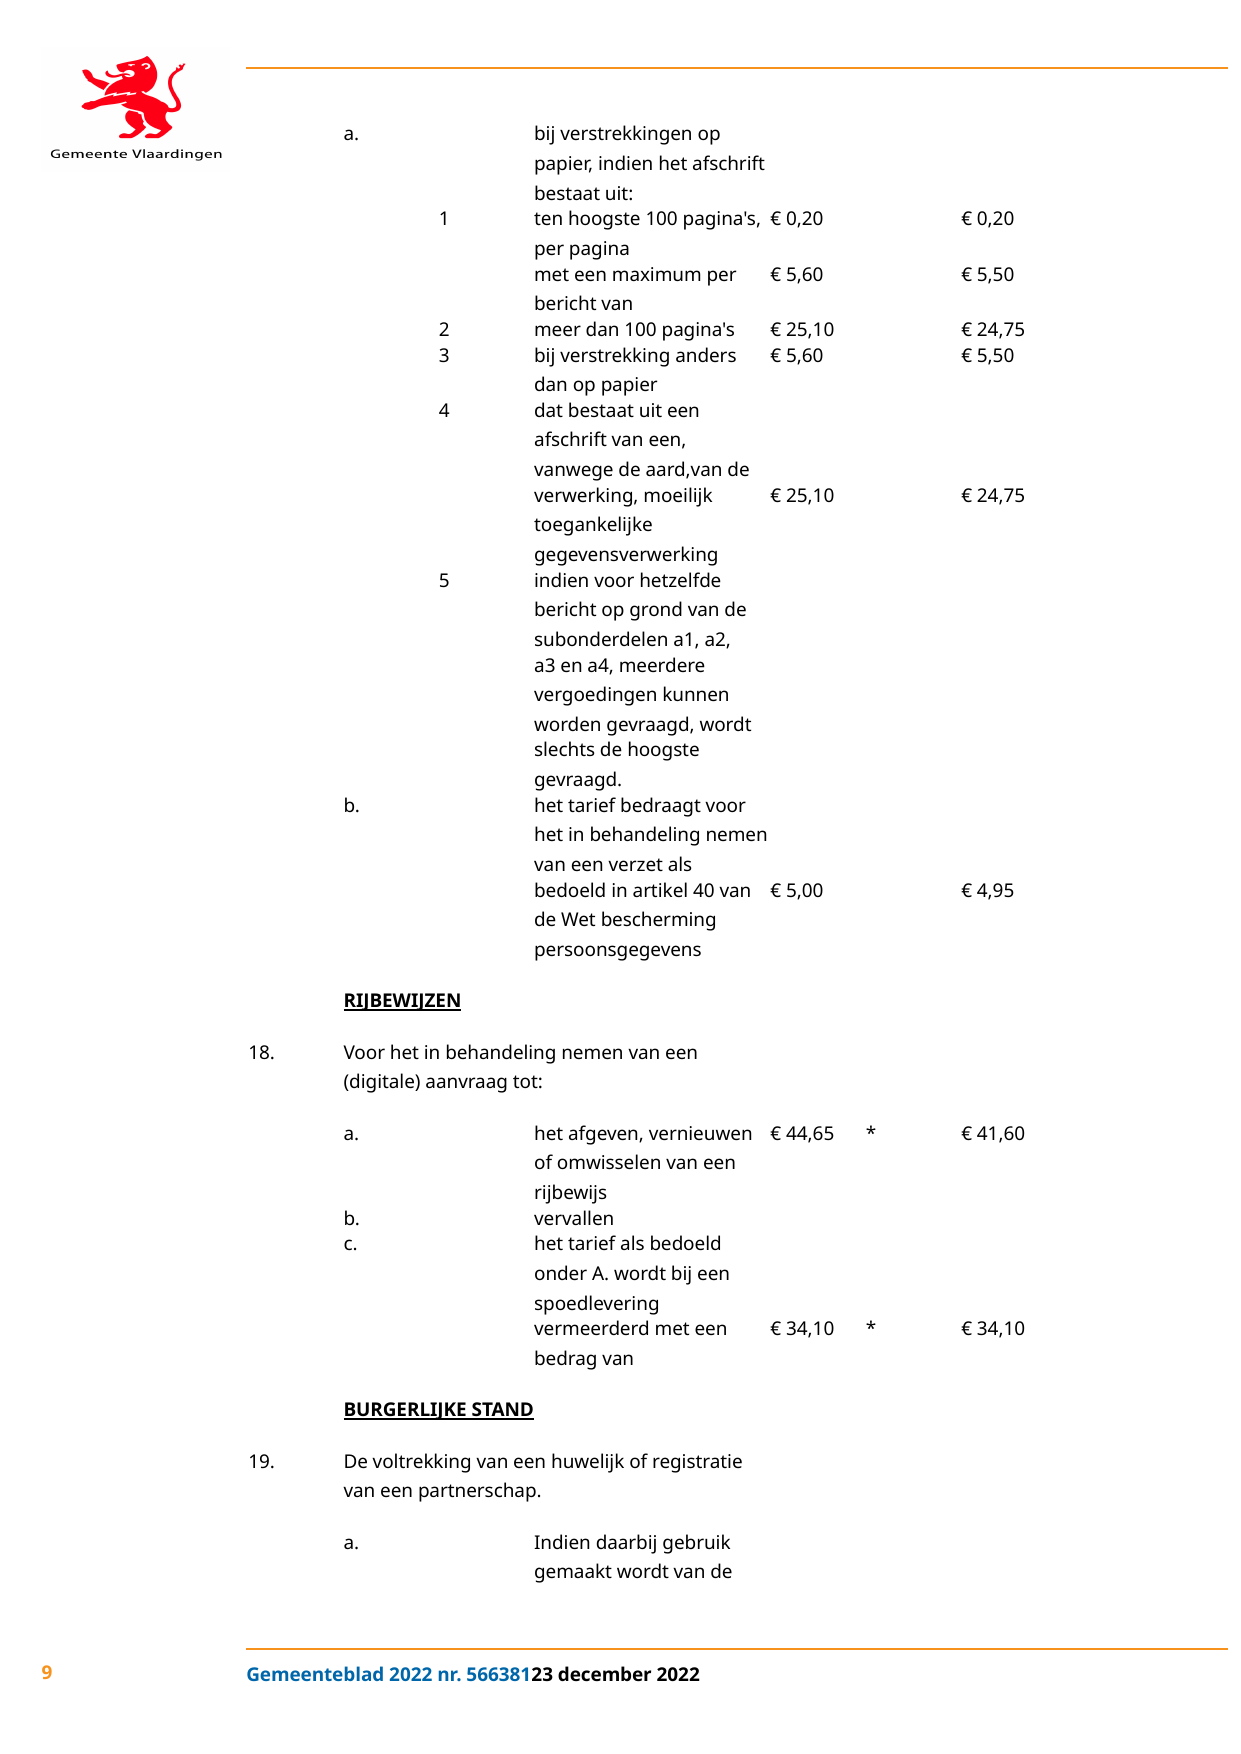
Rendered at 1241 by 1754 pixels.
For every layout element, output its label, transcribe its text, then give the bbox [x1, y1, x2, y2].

table_cell [770, 1503, 866, 1529]
table_cell [1056, 1013, 1152, 1039]
table_cell [961, 1231, 1056, 1316]
table_cell met een maximum per bericht van [534, 261, 770, 316]
table_cell De voltrekking van een huwelijk of registratie van een partnerschap. [343, 1448, 770, 1503]
table_cell [439, 261, 534, 316]
table_cell Voor het in behandeling nemen van een (digitale) aanvraag tot: [343, 1039, 770, 1094]
table_cell [770, 1205, 866, 1231]
table_cell [961, 95, 1056, 121]
table_cell [343, 342, 439, 397]
table_cell [439, 1094, 534, 1120]
table_cell bij verstrekkingen op papier, indien het afschrift bestaat uit: [534, 121, 770, 205]
table_cell [1056, 988, 1152, 1013]
table_cell a. [343, 1120, 439, 1205]
table_cell € 5,50 [961, 261, 1056, 316]
table_cell indien voor hetzelfde bericht op grond van de subonderdelen a1, a2, [534, 567, 770, 652]
table_cell [961, 1503, 1056, 1529]
table_cell [866, 988, 961, 1013]
table_cell [770, 1039, 866, 1094]
table_cell slechts de hoogste gevraagd. [534, 737, 770, 792]
picture [41, 47, 231, 172]
table_cell [439, 95, 534, 121]
table_cell [343, 877, 439, 962]
table_cell [866, 316, 961, 342]
table_cell [248, 877, 343, 962]
table_cell [866, 1529, 961, 1584]
table_cell [439, 962, 534, 987]
table_cell [1056, 1397, 1152, 1422]
table_cell [866, 261, 961, 316]
table_cell [343, 205, 439, 261]
table_cell RIJBEWIJZEN [343, 988, 770, 1013]
table_cell [961, 988, 1056, 1013]
table_cell [1056, 1503, 1152, 1529]
table_cell vervallen [534, 1205, 770, 1231]
table_cell [770, 397, 866, 482]
table_cell [1056, 261, 1152, 316]
table_cell [534, 1013, 770, 1039]
table_cell [770, 95, 866, 121]
table_cell c. [343, 1231, 439, 1316]
table_cell [770, 567, 866, 652]
table_cell [343, 1316, 439, 1371]
table_cell [534, 962, 770, 987]
table_cell [248, 988, 343, 1013]
table_cell [1056, 316, 1152, 342]
table_cell [1056, 1205, 1152, 1231]
table_cell € 5,60 [770, 261, 866, 316]
table_cell € 0,20 [961, 205, 1056, 261]
table_cell [343, 1503, 439, 1529]
table_cell [248, 1094, 343, 1120]
table_cell [1056, 482, 1152, 567]
table_cell [248, 962, 343, 987]
table_cell dat bestaat uit een afschrift van een, vanwege de aard,van de [534, 397, 770, 482]
table_cell € 34,10 [770, 1316, 866, 1371]
table_cell [248, 792, 343, 877]
table_cell [961, 962, 1056, 987]
table_cell [439, 1503, 534, 1529]
table_cell [1056, 962, 1152, 987]
table_cell [1056, 567, 1152, 652]
table_cell * [866, 1316, 961, 1371]
table_cell [770, 1397, 866, 1422]
table_cell [534, 1094, 770, 1120]
table_cell [866, 1448, 961, 1503]
table_cell b. [343, 1205, 439, 1231]
table_cell het tarief bedraagt voor het in behandeling nemen van een verzet als [534, 792, 770, 877]
table_cell [534, 95, 770, 121]
table_cell [961, 1013, 1056, 1039]
table_cell [866, 792, 961, 877]
table_cell [961, 397, 1056, 482]
table_cell [866, 1422, 961, 1448]
table_cell [439, 1120, 534, 1205]
table_cell [1056, 1094, 1152, 1120]
table_cell bedoeld in artikel 40 van de Wet bescherming persoonsgegevens [534, 877, 770, 962]
table_cell [1056, 342, 1152, 397]
table_cell [248, 1120, 343, 1205]
table_cell [248, 482, 343, 567]
table_cell * [866, 1120, 961, 1205]
table_cell 2 [439, 316, 534, 342]
table_cell [343, 95, 439, 121]
table_cell [1056, 1316, 1152, 1371]
table_cell [248, 652, 343, 737]
table_cell ten hoogste 100 pagina's, per pagina [534, 205, 770, 261]
table_cell [770, 1371, 866, 1397]
table_cell [1056, 121, 1152, 205]
table_cell [1056, 1448, 1152, 1503]
table_cell [248, 397, 343, 482]
table_cell 4 [439, 397, 534, 482]
table_cell [866, 567, 961, 652]
table_cell [248, 567, 343, 652]
table_cell [534, 1371, 770, 1397]
table_cell [439, 1013, 534, 1039]
table_cell a. [343, 1529, 439, 1584]
table_cell [343, 567, 439, 652]
table_cell bij verstrekking anders dan op papier [534, 342, 770, 397]
table_cell [770, 652, 866, 737]
table_cell [866, 342, 961, 397]
table_cell [248, 1422, 343, 1448]
table_cell € 44,65 [770, 1120, 866, 1205]
table_cell € 4,95 [961, 877, 1056, 962]
table_cell [439, 877, 534, 962]
table_cell [770, 1422, 866, 1448]
table_cell a3 en a4, meerdere vergoedingen kunnen worden gevraagd, wordt [534, 652, 770, 737]
table_cell het tarief als bedoeld onder A. wordt bij een spoedlevering [534, 1231, 770, 1316]
table_cell [866, 95, 961, 121]
table_cell [343, 962, 439, 987]
table_cell [866, 1503, 961, 1529]
table_cell € 41,60 [961, 1120, 1056, 1205]
table_cell [1056, 205, 1152, 261]
table_cell [770, 1231, 866, 1316]
table_cell [770, 962, 866, 987]
table_cell [248, 737, 343, 792]
table_cell 19. [248, 1448, 343, 1503]
table_cell [1056, 1422, 1152, 1448]
table_cell [1056, 652, 1152, 737]
table_cell [866, 205, 961, 261]
table_cell [534, 1422, 770, 1448]
table_cell [248, 95, 343, 121]
table_cell [343, 1371, 439, 1397]
table_cell [866, 1371, 961, 1397]
table_cell [961, 1529, 1056, 1584]
table_cell [961, 1397, 1056, 1422]
table_cell [770, 1529, 866, 1584]
table_cell € 5,00 [770, 877, 866, 962]
table_cell [248, 121, 343, 205]
table_cell [961, 737, 1056, 792]
table_cell € 5,60 [770, 342, 866, 397]
table_cell b. [343, 792, 439, 877]
table_cell [1056, 1529, 1152, 1584]
table_cell [343, 1422, 439, 1448]
table_cell [866, 1231, 961, 1316]
table_cell [866, 737, 961, 792]
table_cell [961, 652, 1056, 737]
table_cell [248, 1503, 343, 1529]
table_cell [248, 1397, 343, 1422]
table_cell € 5,50 [961, 342, 1056, 397]
table_cell [439, 121, 534, 205]
table_cell [866, 121, 961, 205]
table_cell [866, 652, 961, 737]
table_cell [961, 1094, 1056, 1120]
table_cell [343, 737, 439, 792]
table_cell [343, 1013, 439, 1039]
table_cell [866, 1094, 961, 1120]
table_cell [439, 1205, 534, 1231]
table_cell verwerking, moeilijk toegankelijke gegevensverwerking [534, 482, 770, 567]
table_cell € 24,75 [961, 482, 1056, 567]
table_cell [961, 121, 1056, 205]
table_cell [343, 316, 439, 342]
table_cell het afgeven, vernieuwen of omwisselen van een rijbewijs [534, 1120, 770, 1205]
table_cell [439, 792, 534, 877]
table_cell [439, 652, 534, 737]
table_cell [1056, 792, 1152, 877]
table_cell 1 [439, 205, 534, 261]
table_cell [866, 877, 961, 962]
table_cell [439, 1231, 534, 1316]
table_cell [866, 397, 961, 482]
table_cell [343, 397, 439, 482]
table_cell 3 [439, 342, 534, 397]
table_cell [770, 121, 866, 205]
table_cell € 25,10 [770, 482, 866, 567]
table_cell [248, 1316, 343, 1371]
table_cell [439, 1316, 534, 1371]
table_cell [770, 737, 866, 792]
table_cell [439, 1371, 534, 1397]
table_cell [1056, 1231, 1152, 1316]
table_cell [866, 482, 961, 567]
table_cell 5 [439, 567, 534, 652]
table_cell [248, 205, 343, 261]
table_cell [866, 1205, 961, 1231]
table_cell [248, 1205, 343, 1231]
table_cell [1056, 1371, 1152, 1397]
table_cell [961, 1371, 1056, 1397]
table_cell [770, 1013, 866, 1039]
table_cell [534, 1503, 770, 1529]
table_cell [439, 737, 534, 792]
table_cell [961, 1039, 1056, 1094]
table_cell [1056, 737, 1152, 792]
table_cell [439, 1422, 534, 1448]
table_cell [343, 482, 439, 567]
table_cell [770, 792, 866, 877]
table_cell 18. [248, 1039, 343, 1094]
table_cell [439, 482, 534, 567]
table_cell [961, 1205, 1056, 1231]
table_cell [248, 342, 343, 397]
table_cell € 25,10 [770, 316, 866, 342]
table_cell [1056, 397, 1152, 482]
table_cell [1056, 877, 1152, 962]
table_cell [439, 1529, 534, 1584]
table_cell vermeerderd met een bedrag van [534, 1316, 770, 1371]
table_cell [248, 316, 343, 342]
table_cell [248, 1371, 343, 1397]
table_cell [1056, 95, 1152, 121]
table_cell € 34,10 [961, 1316, 1056, 1371]
table_cell [343, 1094, 439, 1120]
table_cell [248, 1529, 343, 1584]
table_cell [961, 1448, 1056, 1503]
table_cell [1056, 1120, 1152, 1205]
table_cell [248, 261, 343, 316]
table_cell meer dan 100 pagina's [534, 316, 770, 342]
table_cell € 0,20 [770, 205, 866, 261]
table_cell € 24,75 [961, 316, 1056, 342]
table_cell [343, 652, 439, 737]
table_cell [961, 567, 1056, 652]
table_cell [961, 1422, 1056, 1448]
table_cell [343, 261, 439, 316]
table_cell [248, 1013, 343, 1039]
table_cell Indien daarbij gebruik gemaakt wordt van de [534, 1529, 770, 1584]
table_cell [770, 1094, 866, 1120]
table_cell BURGERLIJKE STAND [343, 1397, 770, 1422]
table_cell [1056, 1039, 1152, 1094]
table_cell [866, 1397, 961, 1422]
table_cell a. [343, 121, 439, 205]
table_cell [248, 1231, 343, 1316]
table_cell [866, 1039, 961, 1094]
table_cell [770, 988, 866, 1013]
table_cell [866, 1013, 961, 1039]
table_cell [961, 792, 1056, 877]
table_cell [770, 1448, 866, 1503]
table_cell [866, 962, 961, 987]
